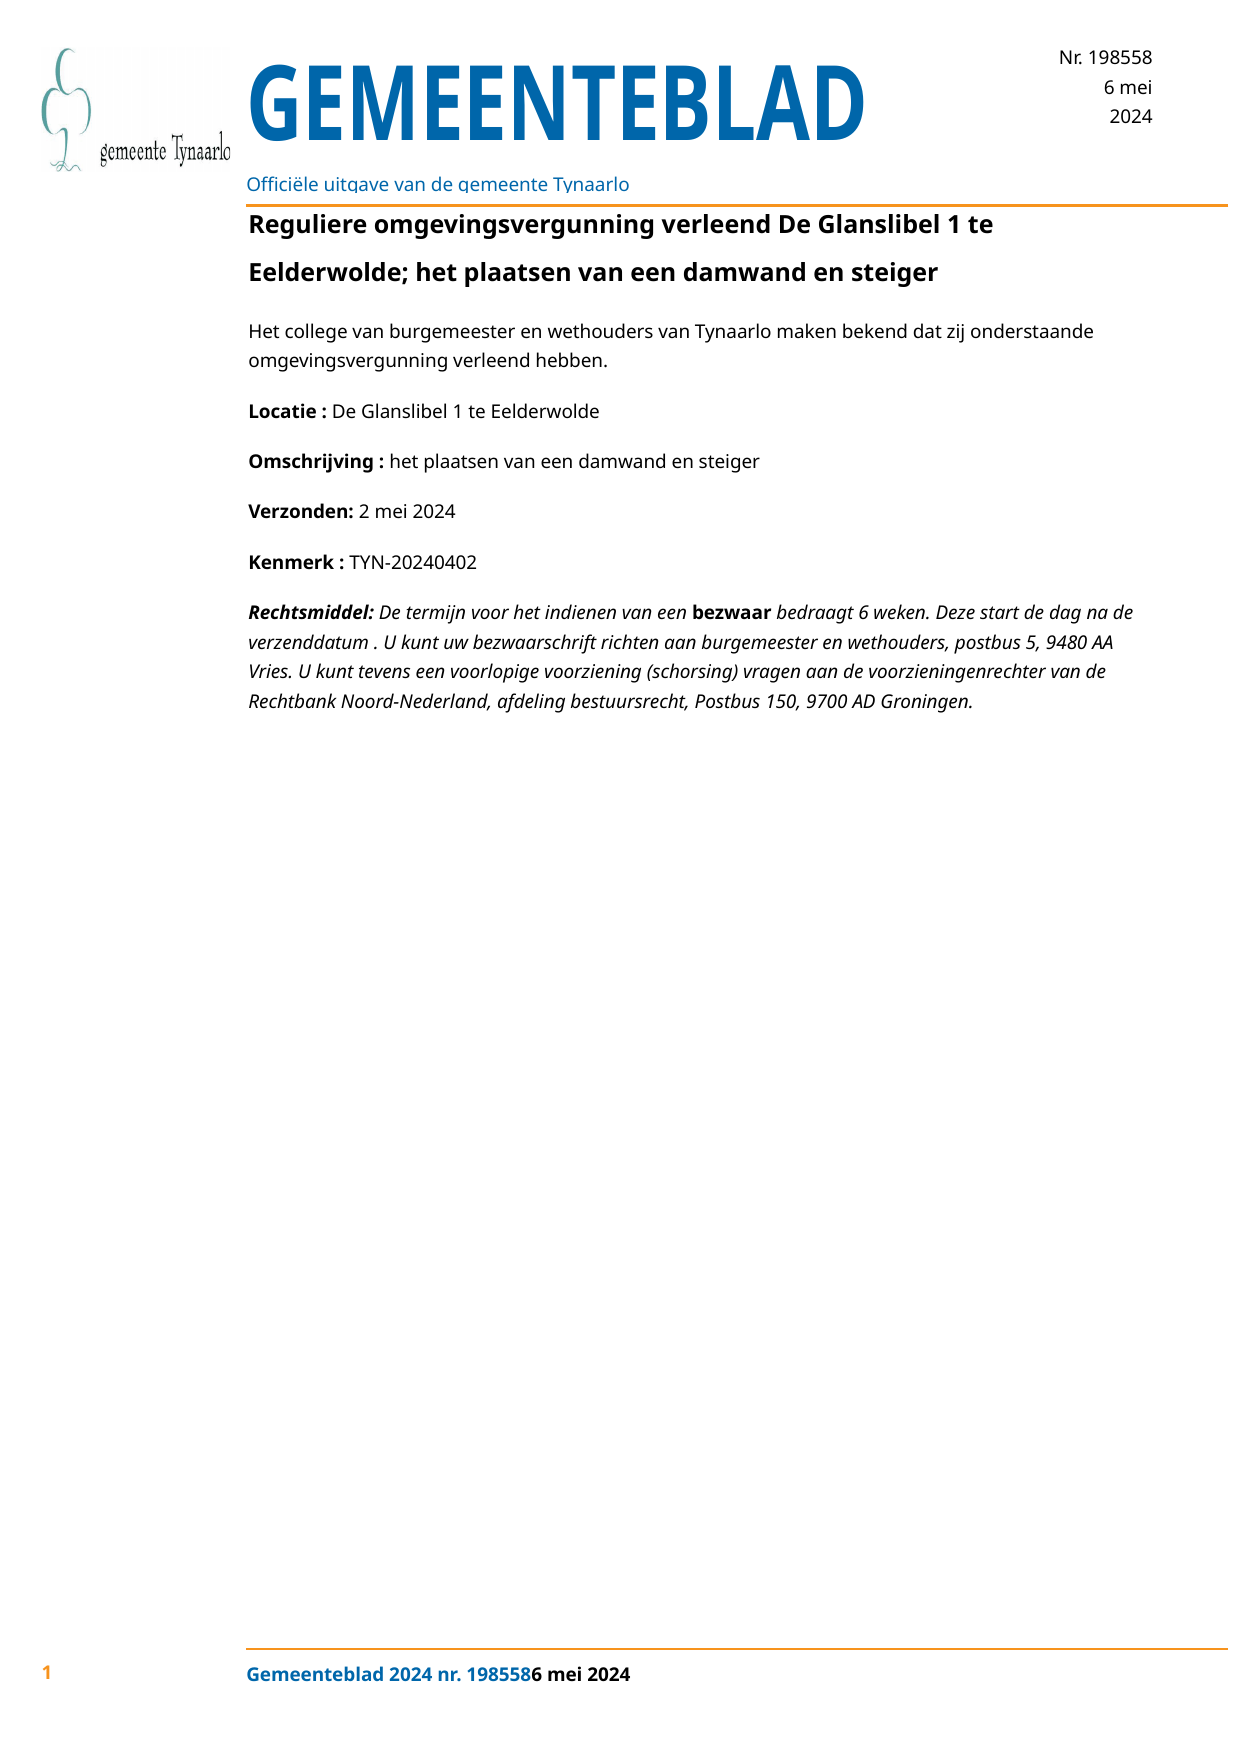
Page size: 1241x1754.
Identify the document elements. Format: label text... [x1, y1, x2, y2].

text Reguliere omgevingsvergunning verleend De Glanslibel 1 te Eelderwolde; het plaatsen van een damwand en steiger [248, 207, 1152, 288]
text Verzonden: 2 mei 2024 [248, 499, 1152, 524]
picture [41, 47, 231, 172]
text Rechtsmiddel: De termijn voor het indienen van een bezwaar bedraagt 6 weken. Deze start de dag na de verzenddatum . U kunt uw bezwaarschrift richten aan burgemeester en wethouders, postbus 5, 9480 AA Vries. U kunt tevens een voorlopige voorziening (schorsing) vragen aan de voorzieningenrechter van de Rechtbank Noord-Nederland, afdeling bestuursrecht, Postbus 150, 9700 AD Groningen. [248, 599, 1152, 714]
text Kenmerk : TYN-20240402 [248, 549, 1152, 575]
text Het college van burgemeester en wethouders van Tynaarlo maken bekend dat zij onderstaande omgevingsvergunning verleend hebben. [248, 318, 1152, 373]
text Omschrijving : het plaatsen van een damwand en steiger [248, 448, 1152, 474]
text Locatie : De Glanslibel 1 te Eelderwolde [248, 398, 1152, 424]
